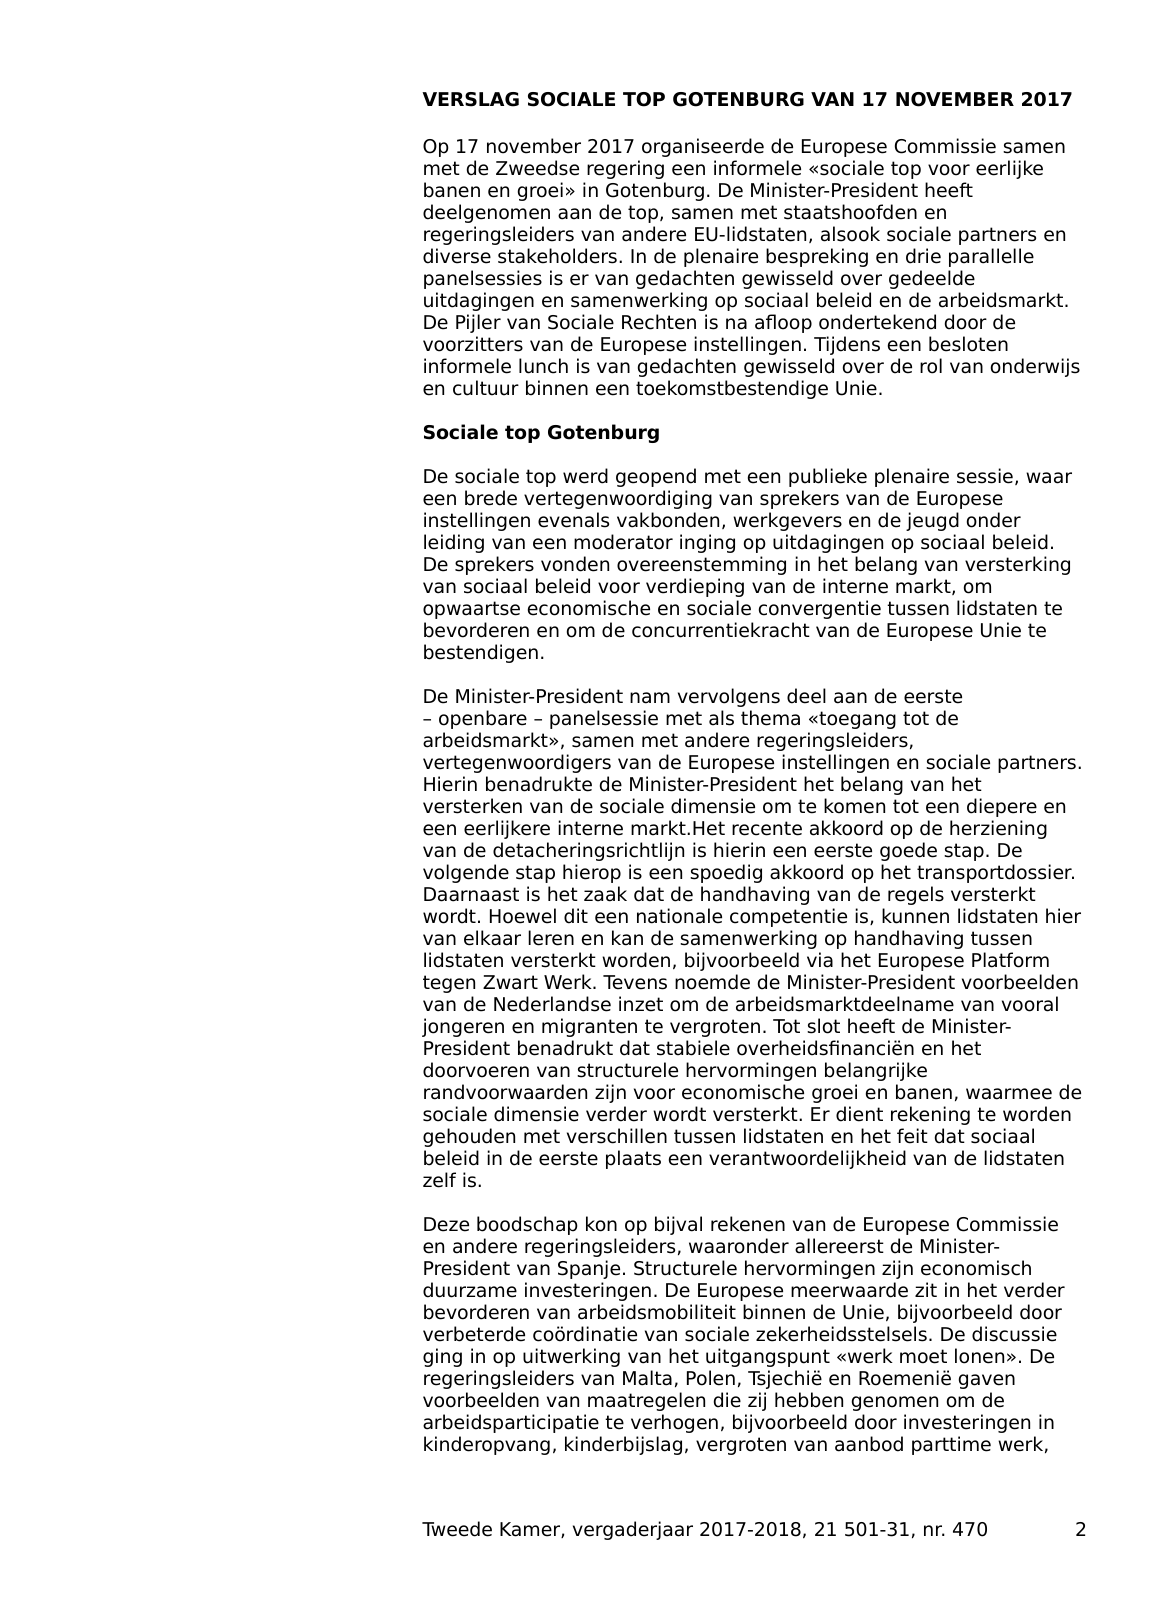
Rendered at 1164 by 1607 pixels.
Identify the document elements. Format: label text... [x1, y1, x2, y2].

subtitle Sociale top Gotenburg [422, 422, 1087, 444]
subtitle VERSLAG SOCIALE TOP GOTENBURG VAN 17 NOVEMBER 2017 [422, 89, 1087, 111]
text De sociale top werd geopend met een publieke plenaire sessie, waar een brede vertegenwoordiging van sprekers van de Europese instellingen evenals vakbonden, werkgevers en de jeugd onder leiding van een moderator inging op uitdagingen op sociaal beleid. De sprekers vonden overeenstemming in het belang van versterking van sociaal beleid voor verdieping van de interne markt, om opwaartse economische en sociale convergentie tussen lidstaten te bevorderen en om de concurrentiekracht van de Europese Unie te bestendigen. [422, 466, 1087, 664]
text Op 17 november 2017 organiseerde de Europese Commissie samen met de Zweedse regering een informele «sociale top voor eerlijke banen en groei» in Gotenburg. De Minister-President heeft deelgenomen aan de top, samen met staatshoofden en regeringsleiders van andere EU-lidstaten, alsook sociale partners en diverse stakeholders. In de plenaire bespreking en drie parallelle panelsessies is er van gedachten gewisseld over gedeelde uitdagingen en samenwerking op sociaal beleid en de arbeidsmarkt. De Pijler van Sociale Rechten is na afloop ondertekend door de voorzitters van de Europese instellingen. Tijdens een besloten informele lunch is van gedachten gewisseld over de rol van onderwijs en cultuur binnen een toekomstbestendige Unie. [422, 136, 1087, 400]
text De Minister-President nam vervolgens deel aan de eerste – openbare – panelsessie met als thema «toegang tot de arbeidsmarkt», samen met andere regeringsleiders, vertegenwoordigers van de Europese instellingen en sociale partners. Hierin benadrukte de Minister-President het belang van het versterken van de sociale dimensie om te komen tot een diepere en een eerlijkere interne markt.Het recente akkoord op de herziening van de detacheringsrichtlijn is hierin een eerste goede stap. De volgende stap hierop is een spoedig akkoord op het transportdossier. Daarnaast is het zaak dat de handhaving van de regels versterkt wordt. Hoewel dit een nationale competentie is, kunnen lidstaten hier van elkaar leren en kan de samenwerking op handhaving tussen lidstaten versterkt worden, bijvoorbeeld via het Europese Platform tegen Zwart Werk. Tevens noemde de Minister-President voorbeelden van de Nederlandse inzet om de arbeidsmarktdeelname van vooral jongeren en migranten te vergroten. Tot slot heeft de Minister-President benadrukt dat stabiele overheidsfinanciën en het doorvoeren van structurele hervormingen belangrijke randvoorwaarden zijn voor economische groei en banen, waarmee de sociale dimensie verder wordt versterkt. Er dient rekening te worden gehouden met verschillen tussen lidstaten en het feit dat sociaal beleid in de eerste plaats een verantwoordelijkheid van de lidstaten zelf is. [422, 686, 1087, 1192]
text Deze boodschap kon op bijval rekenen van de Europese Commissie en andere regeringsleiders, waaronder allereerst de Minister-President van Spanje. Structurele hervormingen zijn economisch duurzame investeringen. De Europese meerwaarde zit in het verder bevorderen van arbeidsmobiliteit binnen de Unie, bijvoorbeeld door verbeterde coördinatie van sociale zekerheidsstelsels. De discussie ging in op uitwerking van het uitgangspunt «werk moet lonen». De regeringsleiders van Malta, Polen, Tsjechië en Roemenië gaven voorbeelden van maatregelen die zij hebben genomen om de arbeidsparticipatie te verhogen, bijvoorbeeld door investeringen in kinderopvang, kinderbijslag, vergroten van aanbod parttime werk, [422, 1214, 1087, 1456]
